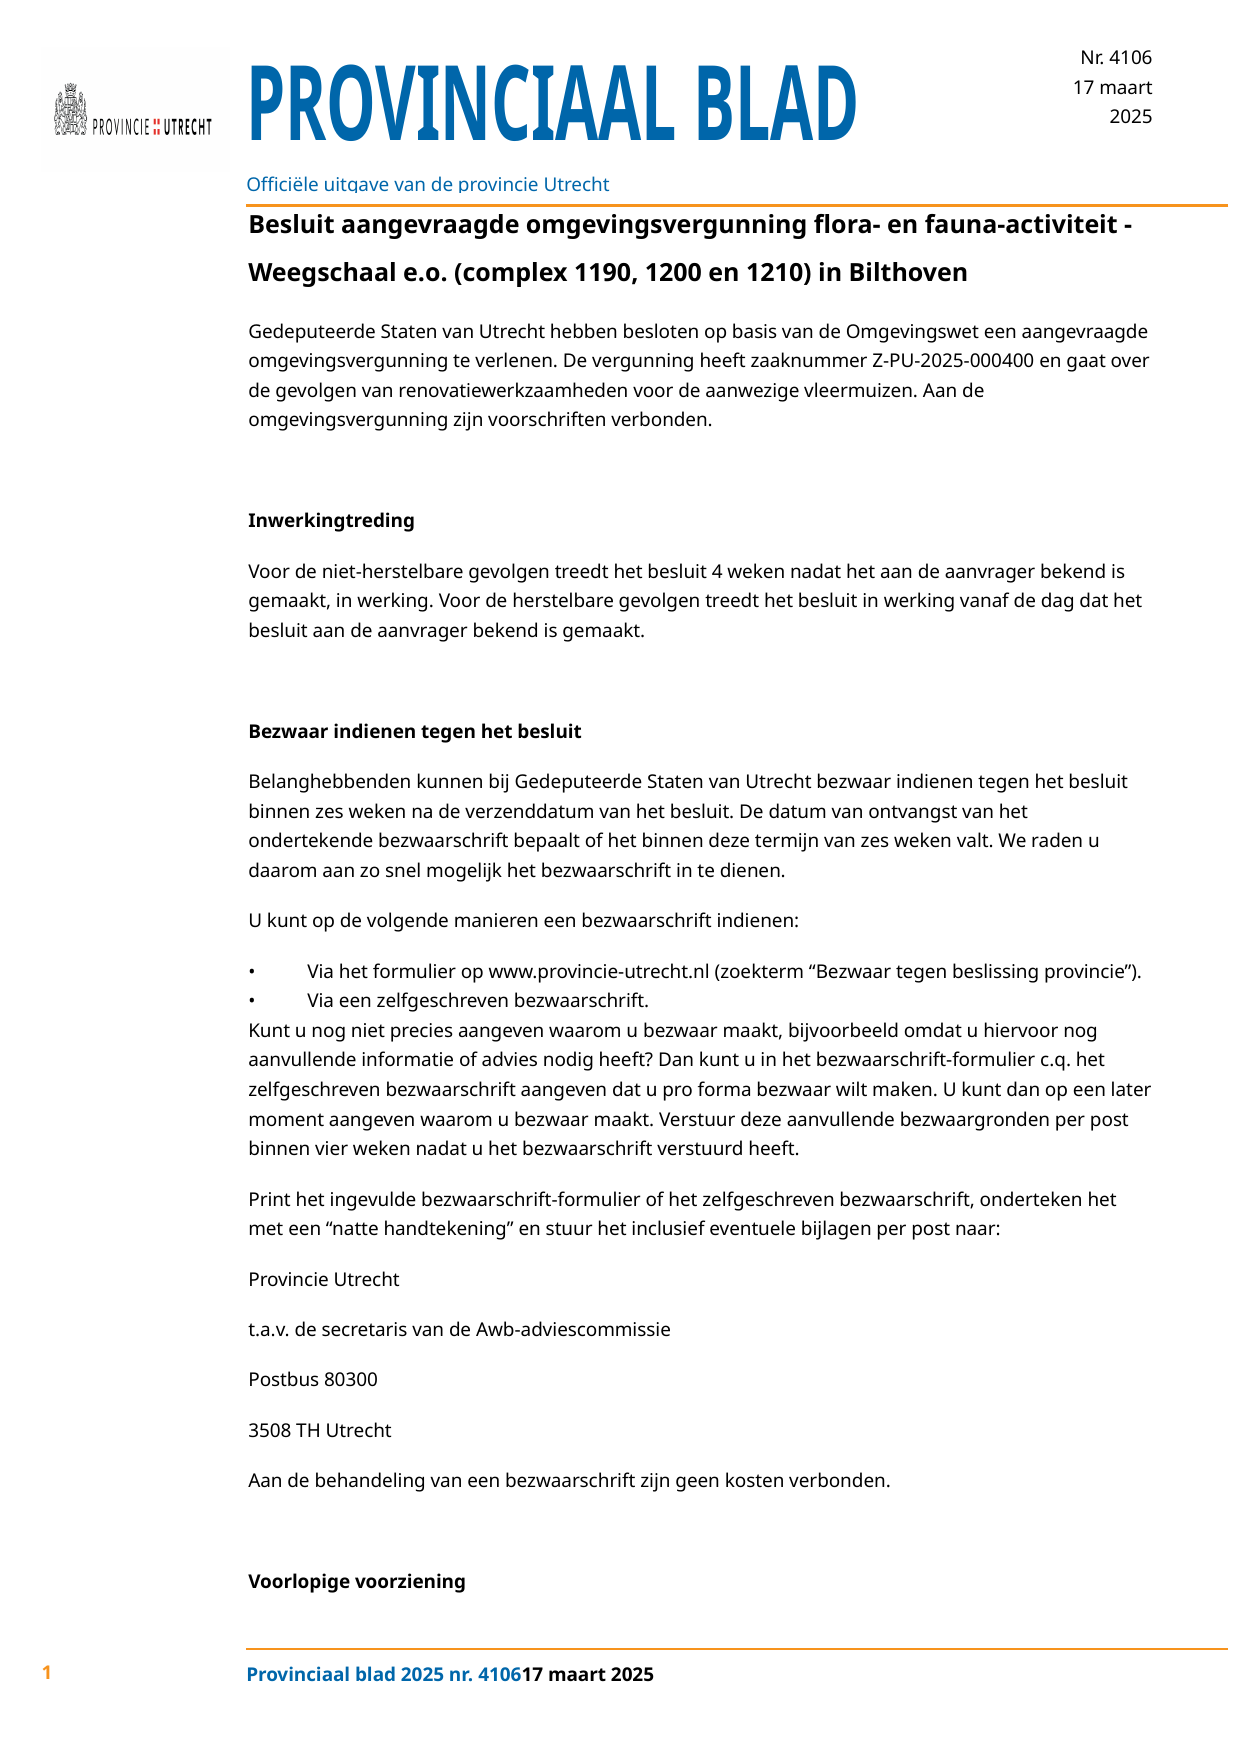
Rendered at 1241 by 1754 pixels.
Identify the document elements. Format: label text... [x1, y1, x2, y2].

text Print het ingevulde bezwaarschrift-formulier of het zelfgeschreven bezwaarschrift, onderteken het met een “natte handtekening” en stuur het inclusief eventuele bijlagen per post naar: [248, 1186, 1152, 1241]
text 3508 TH Utrecht [248, 1417, 1152, 1443]
text Kunt u nog niet precies aangeven waarom u bezwaar maakt, bijvoorbeeld omdat u hiervoor nog aanvullende informatie of advies nodig heeft? Dan kunt u in het bezwaarschrift-formulier c.q. het zelfgeschreven bezwaarschrift aangeven dat u pro forma bezwaar wilt maken. U kunt dan op een later moment aangeven waarom u bezwaar maakt. Verstuur deze aanvullende bezwaargronden per post binnen vier weken nadat u het bezwaarschrift verstuurd heeft. [248, 1017, 1152, 1161]
text t.a.v. de secretaris van de Awb-adviescommissie [248, 1316, 1152, 1342]
text Voor de niet-herstelbare gevolgen treedt het besluit 4 weken nadat het aan de aanvrager bekend is gemaakt, in werking. Voor de herstelbare gevolgen treedt het besluit in werking vanaf de dag dat het besluit aan de aanvrager bekend is gemaakt. [248, 558, 1152, 643]
text Belanghebbenden kunnen bij Gedeputeerde Staten van Utrecht bezwaar indienen tegen het besluit binnen zes weken na de verzenddatum van het besluit. De datum van ontvangst van het ondertekende bezwaarschrift bepaalt of het binnen deze termijn van zes weken valt. We raden u daarom aan zo snel mogelijk het bezwaarschrift in te dienen. [248, 768, 1152, 883]
text Postbus 80300 [248, 1367, 1152, 1392]
text Voorlopige voorziening [248, 1568, 1152, 1594]
picture [41, 47, 231, 172]
text Inwerkingtreding [248, 507, 1152, 533]
list Via een zelfgeschreven bezwaarschrift. [248, 987, 1152, 1013]
text Provincie Utrecht [248, 1266, 1152, 1292]
list Via het formulier op www.provincie-utrecht.nl (zoekterm “Bezwaar tegen beslissing provincie”). [248, 958, 1152, 984]
text Bezwaar indienen tegen het besluit [248, 718, 1152, 744]
text U kunt op de volgende manieren een bezwaarschrift indienen: [248, 907, 1152, 933]
text Aan de behandeling van een bezwaarschrift zijn geen kosten verbonden. [248, 1467, 1152, 1493]
text Gedeputeerde Staten van Utrecht hebben besloten op basis van de Omgevingswet een aangevraagde omgevingsvergunning te verlenen. De vergunning heeft zaaknummer Z-PU-2025-000400 en gaat over de gevolgen van renovatiewerkzaamheden voor de aanwezige vleermuizen. Aan de omgevingsvergunning zijn voorschriften verbonden. [248, 318, 1152, 432]
text Besluit aangevraagde omgevingsvergunning flora- en fauna-activiteit - Weegschaal e.o. (complex 1190, 1200 en 1210) in Bilthoven [248, 207, 1152, 288]
